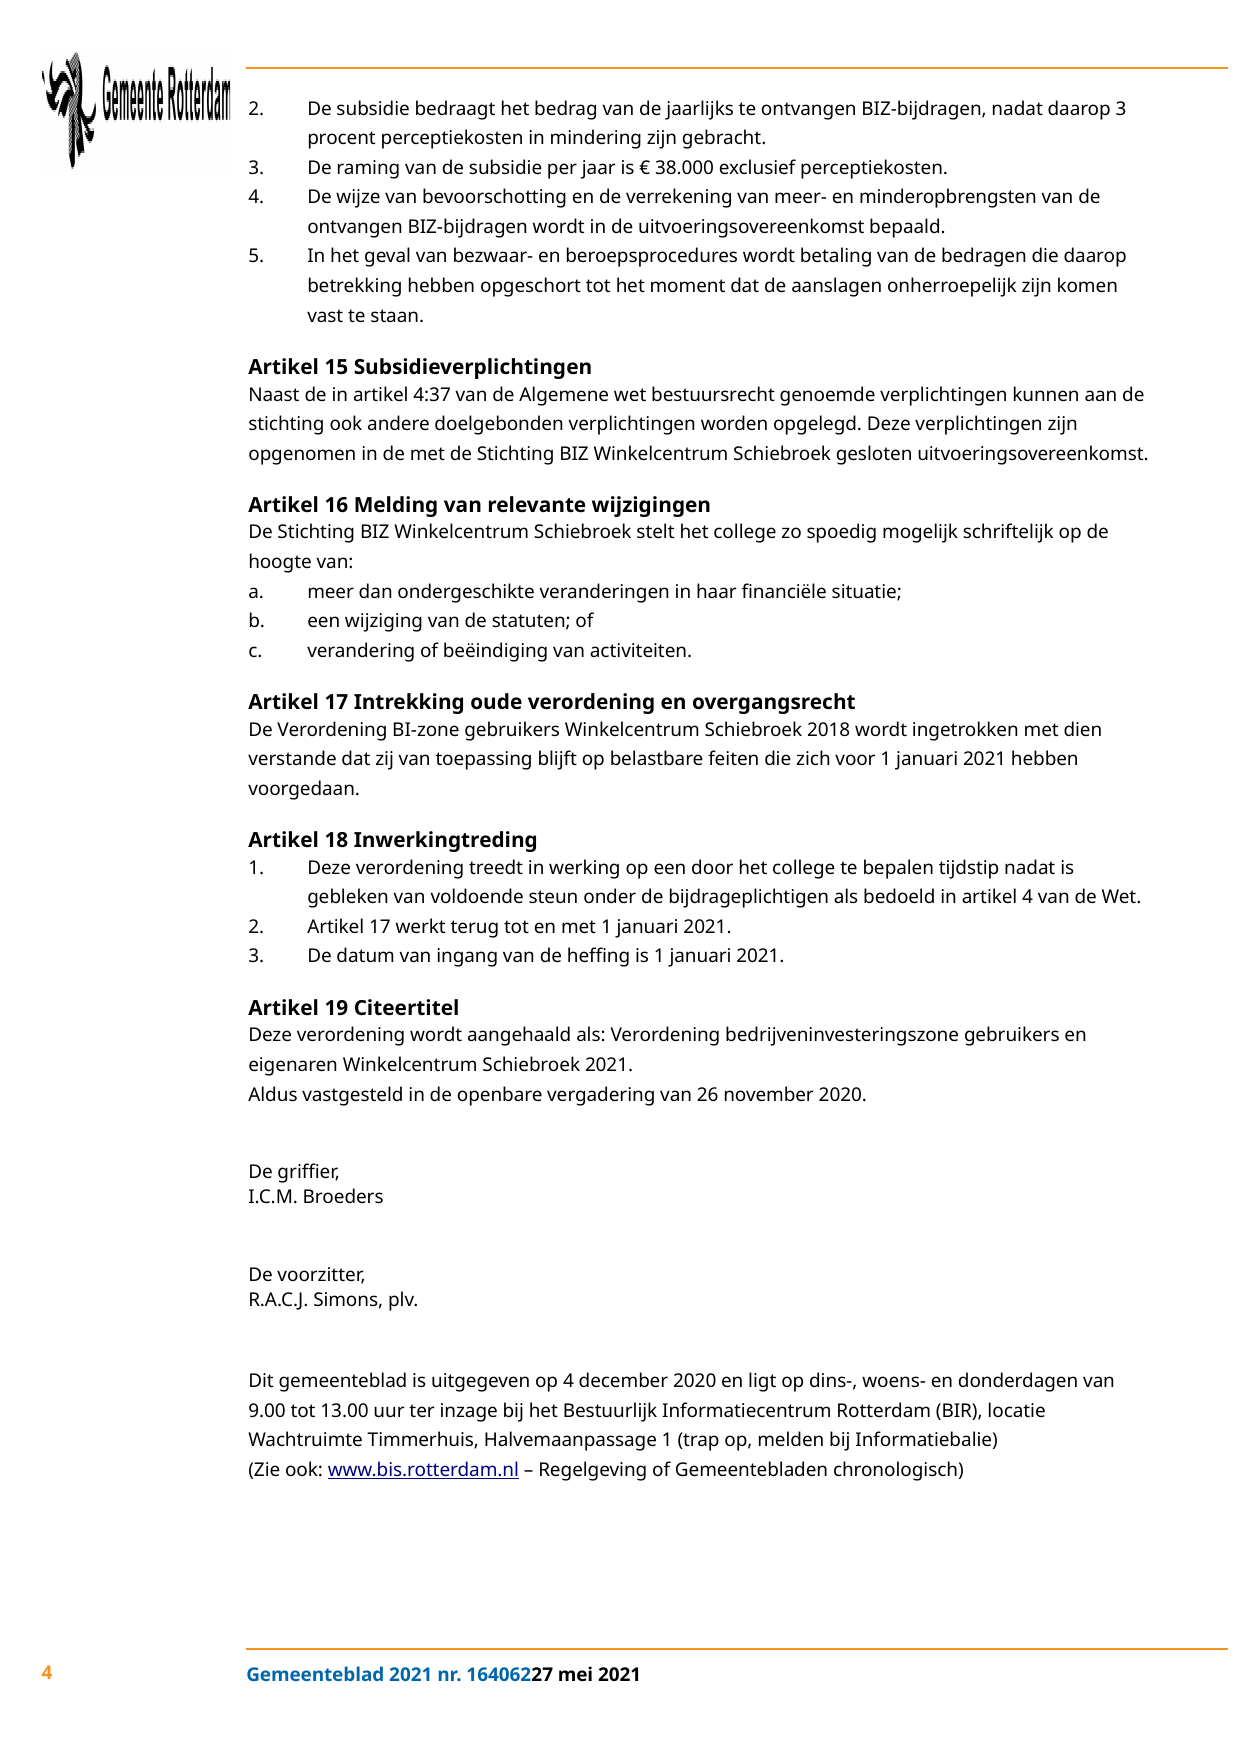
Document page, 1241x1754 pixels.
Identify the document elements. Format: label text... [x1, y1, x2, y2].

list Artikel 17 werkt terug tot en met 1 januari 2021. [248, 913, 1152, 939]
text Artikel 17 Intrekking oude verordening en overgangsrecht [248, 687, 1152, 716]
text Dit gemeenteblad is uitgegeven op 4 december 2020 en ligt op dins-, woens- en donderdagen van 9.00 tot 13.00 uur ter inzage bij het Bestuurlijk Informatiecentrum Rotterdam (BIR), locatie Wachtruimte Timmerhuis, Halvemaanpassage 1 (trap op, melden bij Informatiebalie) [248, 1367, 1152, 1452]
text (Zie ook: www.bis.rotterdam.nl – Regelgeving of Gemeentebladen chronologisch) [248, 1456, 1152, 1482]
text Naast de in artikel 4:37 van de Algemene wet bestuursrecht genoemde verplichtingen kunnen aan de stichting ook andere doelgebonden verplichtingen worden opgelegd. Deze verplichtingen zijn opgenomen in de met de Stichting BIZ Winkelcentrum Schiebroek gesloten uitvoeringsovereenkomst. [248, 381, 1152, 466]
list verandering of beëindiging van activiteiten. [248, 637, 1152, 663]
text Deze verordening wordt aangehaald als: Verordening bedrijveninvesteringszone gebruikers en eigenaren Winkelcentrum Schiebroek 2021. [248, 1022, 1152, 1077]
list In het geval van bezwaar- en beroepsprocedures wordt betaling van de bedragen die daarop betrekking hebben opgeschort tot het moment dat de aanslagen onherroepelijk zijn komen vast te staan. [248, 243, 1152, 328]
text De Verordening BI-zone gebruikers Winkelcentrum Schiebroek 2018 wordt ingetrokken met dien verstande dat zij van toepassing blijft op belastbare feiten die zich voor 1 januari 2021 hebben voorgedaan. [248, 716, 1152, 801]
list De subsidie bedraagt het bedrag van de jaarlijks te ontvangen BIZ-bijdragen, nadat daarop 3 procent perceptiekosten in mindering zijn gebracht. [248, 95, 1152, 150]
text R.A.C.J. Simons, plv. [248, 1287, 1152, 1312]
text Artikel 15 Subsidieverplichtingen [248, 352, 1152, 381]
list Deze verordening treedt in werking op een door het college te bepalen tijdstip nadat is gebleken van voldoende steun onder de bijdrageplichtigen als bedoeld in artikel 4 van de Wet. [248, 854, 1152, 909]
text Artikel 19 Citeertitel [248, 993, 1152, 1022]
list De raming van de subsidie per jaar is € 38.000 exclusief perceptiekosten. [248, 154, 1152, 180]
text Artikel 18 Inwerkingtreding [248, 826, 1152, 854]
text De Stichting BIZ Winkelcentrum Schiebroek stelt het college zo spoedig mogelijk schriftelijk op de hoogte van: [248, 519, 1152, 574]
picture [41, 47, 231, 172]
text Aldus vastgesteld in de openbare vergadering van 26 november 2020. [248, 1081, 1152, 1106]
list meer dan ondergeschikte veranderingen in haar financiële situatie; [248, 578, 1152, 604]
list De wijze van bevoorschotting en de verrekening van meer- en minderopbrengsten van de ontvangen BIZ-bijdragen wordt in de uitvoeringsovereenkomst bepaald. [248, 183, 1152, 239]
text I.C.M. Broeders [248, 1184, 1152, 1209]
text De voorzitter, [248, 1261, 1152, 1287]
list De datum van ingang van de heffing is 1 januari 2021. [248, 943, 1152, 968]
list een wijziging van de statuten; of [248, 607, 1152, 633]
text Artikel 16 Melding van relevante wijzigingen [248, 490, 1152, 519]
text De griffier, [248, 1158, 1152, 1184]
